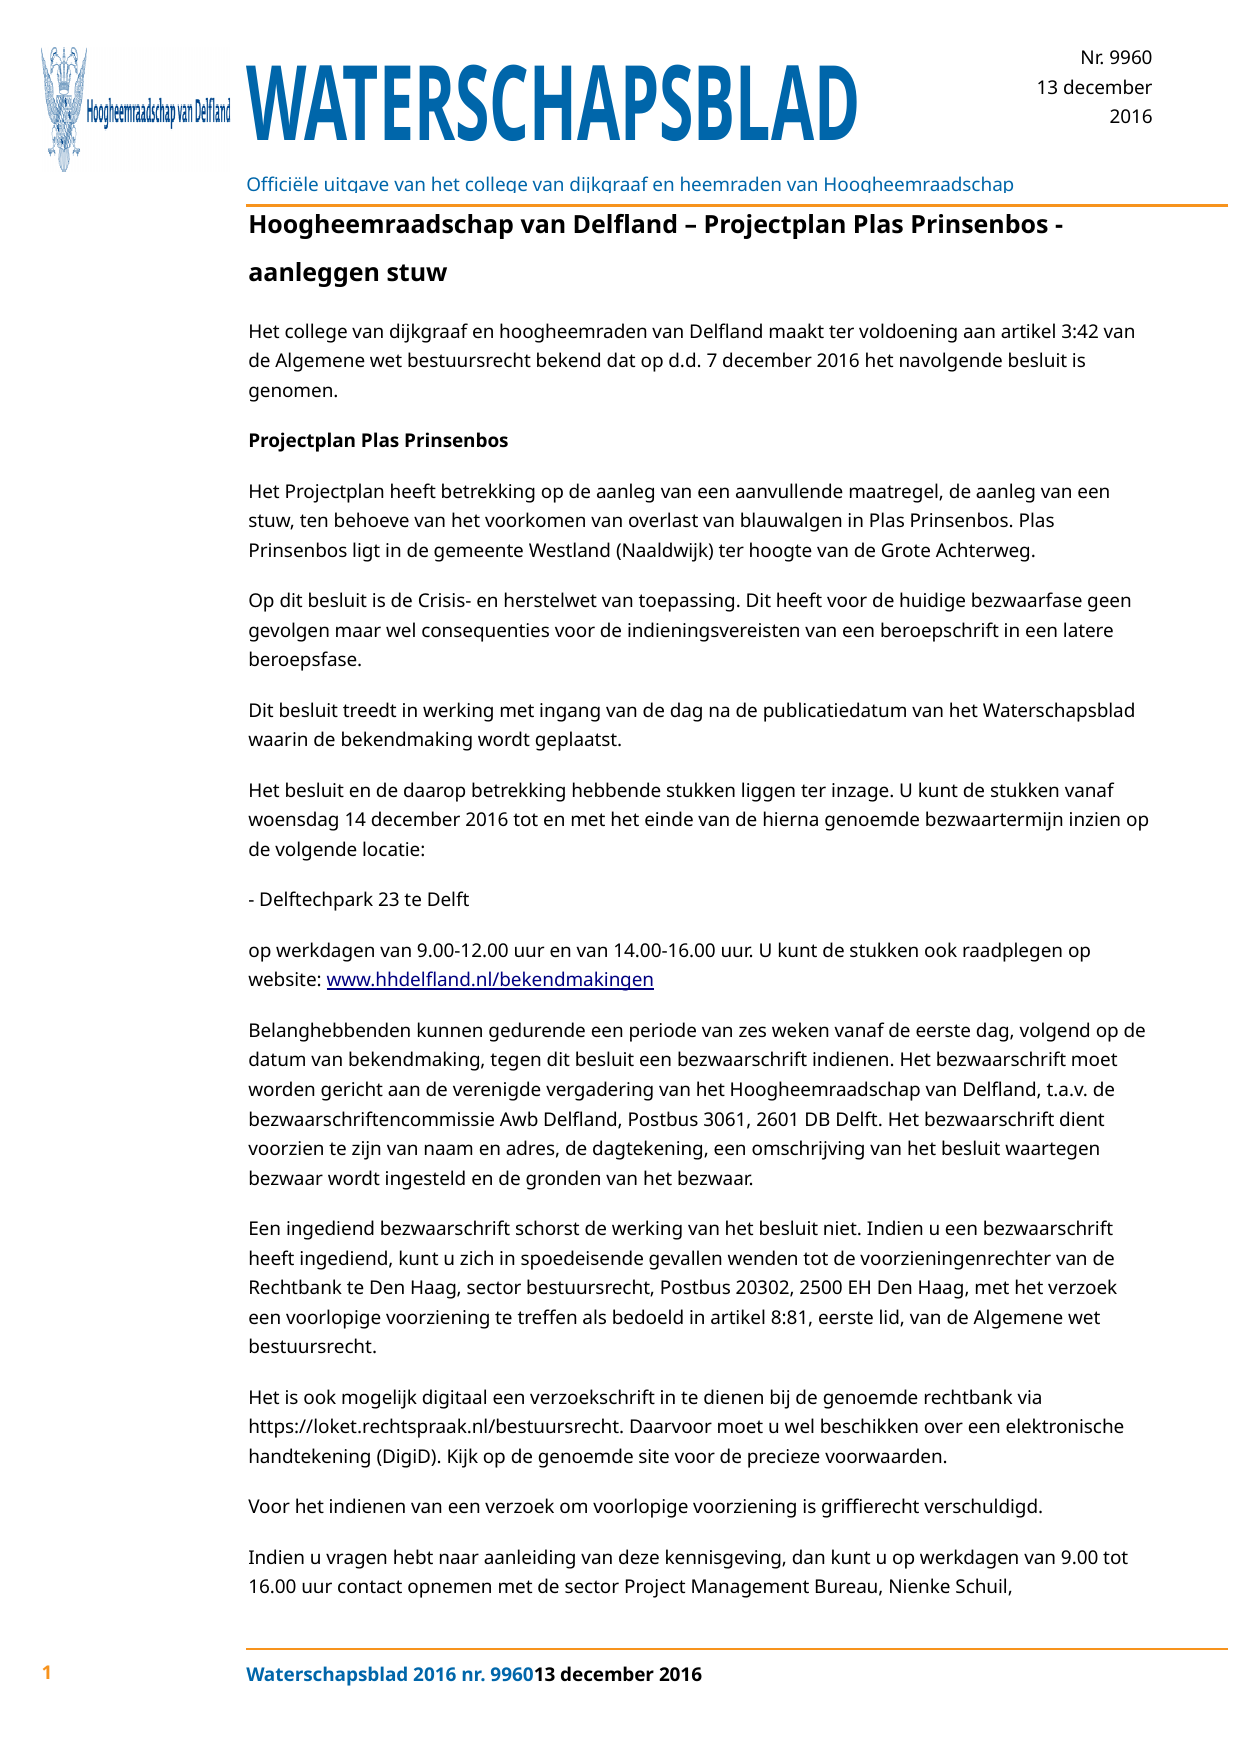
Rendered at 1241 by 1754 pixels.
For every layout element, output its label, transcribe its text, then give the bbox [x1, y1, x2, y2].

text Projectplan Plas Prinsenbos [248, 427, 1152, 453]
text Indien u vragen hebt naar aanleiding van deze kennisgeving, dan kunt u op werkdagen van 9.00 tot 16.00 uur contact opnemen met de sector Project Management Bureau, Nienke Schuil, [248, 1544, 1152, 1599]
text op werkdagen van 9.00-12.00 uur en van 14.00-16.00 uur. U kunt de stukken ook raadplegen op website: www.hhdelfland.nl/bekendmakingen [248, 937, 1152, 992]
text Het Projectplan heeft betrekking op de aanleg van een aanvullende maatregel, de aanleg van een stuw, ten behoeve van het voorkomen van overlast van blauwalgen in Plas Prinsenbos. Plas Prinsenbos ligt in de gemeente Westland (Naaldwijk) ter hoogte van de Grote Achterweg. [248, 478, 1152, 563]
picture [41, 47, 231, 172]
text Het is ook mogelijk digitaal een verzoekschrift in te dienen bij de genoemde rechtbank via https://loket.rechtspraak.nl/bestuursrecht. Daarvoor moet u wel beschikken over een elektronische handtekening (DigiD). Kijk op de genoemde site voor de precieze voorwaarden. [248, 1384, 1152, 1469]
text Belanghebbenden kunnen gedurende een periode van zes weken vanaf de eerste dag, volgend op de datum van bekendmaking, tegen dit besluit een bezwaarschrift indienen. Het bezwaarschrift moet worden gericht aan de verenigde vergadering van het Hoogheemraadschap van Delfland, t.a.v. de bezwaarschriftencommissie Awb Delfland, Postbus 3061, 2601 DB Delft. Het bezwaarschrift dient voorzien te zijn van naam en adres, de dagtekening, een omschrijving van het besluit waartegen bezwaar wordt ingesteld en de gronden van het bezwaar. [248, 1017, 1152, 1191]
text Een ingediend bezwaarschrift schorst de werking van het besluit niet. Indien u een bezwaarschrift heeft ingediend, kunt u zich in spoedeisende gevallen wenden tot de voorzieningenrechter van de Rechtbank te Den Haag, sector bestuursrecht, Postbus 20302, 2500 EH Den Haag, met het verzoek een voorlopige voorziening te treffen als bedoeld in artikel 8:81, eerste lid, van de Algemene wet bestuursrecht. [248, 1215, 1152, 1359]
text - Delftechpark 23 te Delft [248, 887, 1152, 912]
text Op dit besluit is de Crisis- en herstelwet van toepassing. Dit heeft voor de huidige bezwaarfase geen gevolgen maar wel consequenties voor de indieningsvereisten van een beroepschrift in een latere beroepsfase. [248, 587, 1152, 672]
text Het besluit en de daarop betrekking hebbende stukken liggen ter inzage. U kunt de stukken vanaf woensdag 14 december 2016 tot en met het einde van de hierna genoemde bezwaartermijn inzien op de volgende locatie: [248, 777, 1152, 862]
text Het college van dijkgraaf en hoogheemraden van Delfland maakt ter voldoening aan artikel 3:42 van de Algemene wet bestuursrecht bekend dat op d.d. 7 december 2016 het navolgende besluit is genomen. [248, 318, 1152, 403]
text Hoogheemraadschap van Delfland – Projectplan Plas Prinsenbos - aanleggen stuw [248, 207, 1152, 288]
text Dit besluit treedt in werking met ingang van de dag na de publicatiedatum van het Waterschapsblad waarin de bekendmaking wordt geplaatst. [248, 697, 1152, 752]
text Voor het indienen van een verzoek om voorlopige voorziening is griffierecht verschuldigd. [248, 1494, 1152, 1519]
